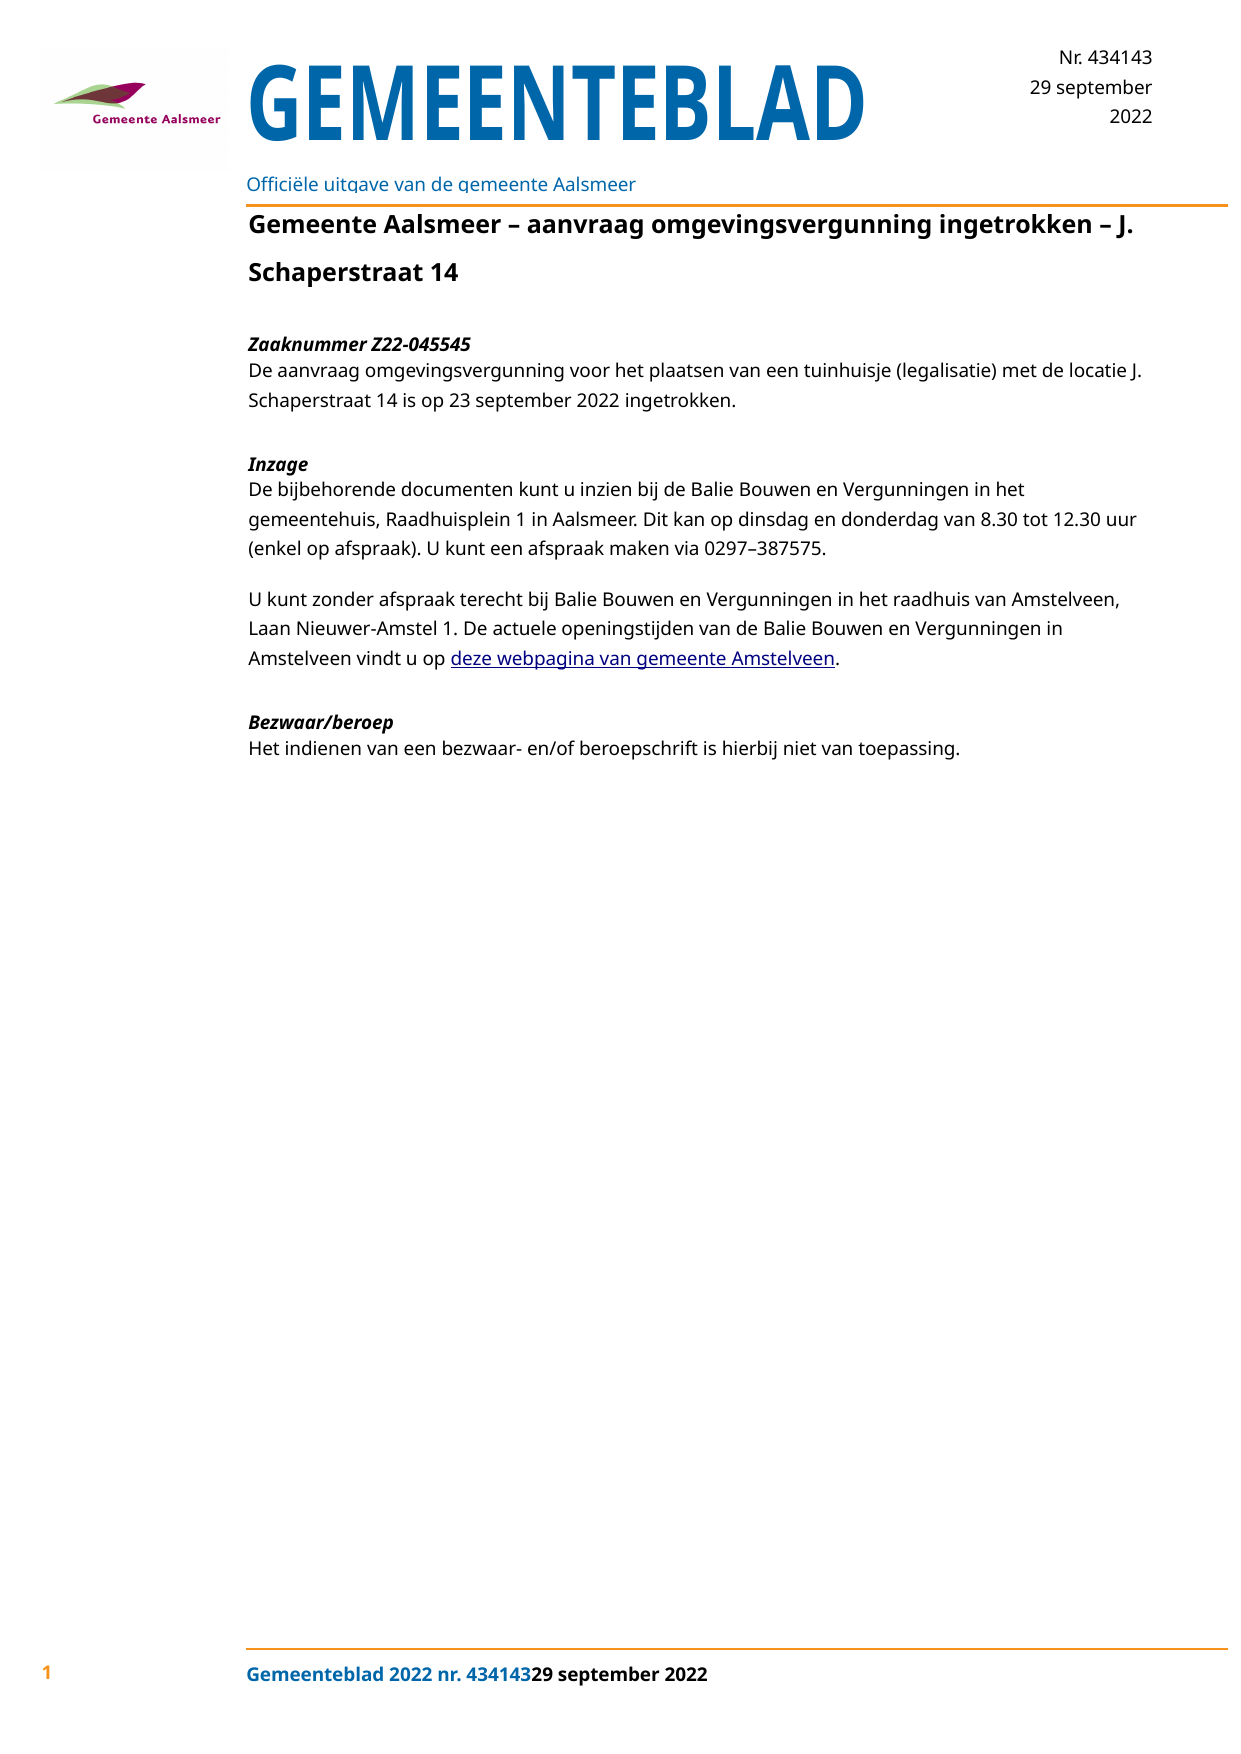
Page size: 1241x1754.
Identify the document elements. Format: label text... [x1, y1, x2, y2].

text Gemeente Aalsmeer – aanvraag omgevingsvergunning ingetrokken – J. Schaperstraat 14 [248, 207, 1152, 288]
text Het indienen van een bezwaar- en/of beroepschrift is hierbij niet van toepassing. [248, 735, 1152, 761]
text De bijbehorende documenten kunt u inzien bij de Balie Bouwen en Vergunningen in het gemeentehuis, Raadhuisplein 1 in Aalsmeer. Dit kan op dinsdag en donderdag van 8.30 tot 12.30 uur (enkel op afspraak). U kunt een afspraak maken via 0297–387575. [248, 476, 1152, 561]
text Bezwaar/beroep [248, 709, 1152, 735]
text De aanvraag omgevingsvergunning voor het plaatsen van een tuinhuisje (legalisatie) met de locatie J. Schaperstraat 14 is op 23 september 2022 ingetrokken. [248, 357, 1152, 412]
text U kunt zonder afspraak terecht bij Balie Bouwen en Vergunningen in het raadhuis van Amstelveen, Laan Nieuwer-Amstel 1. De actuele openingstijden van de Balie Bouwen en Vergunningen in Amstelveen vindt u op deze webpagina van gemeente Amstelveen. [248, 586, 1152, 671]
picture [41, 47, 231, 172]
text Zaaknummer Z22-045545 [248, 331, 1152, 357]
text Inzage [248, 451, 1152, 476]
